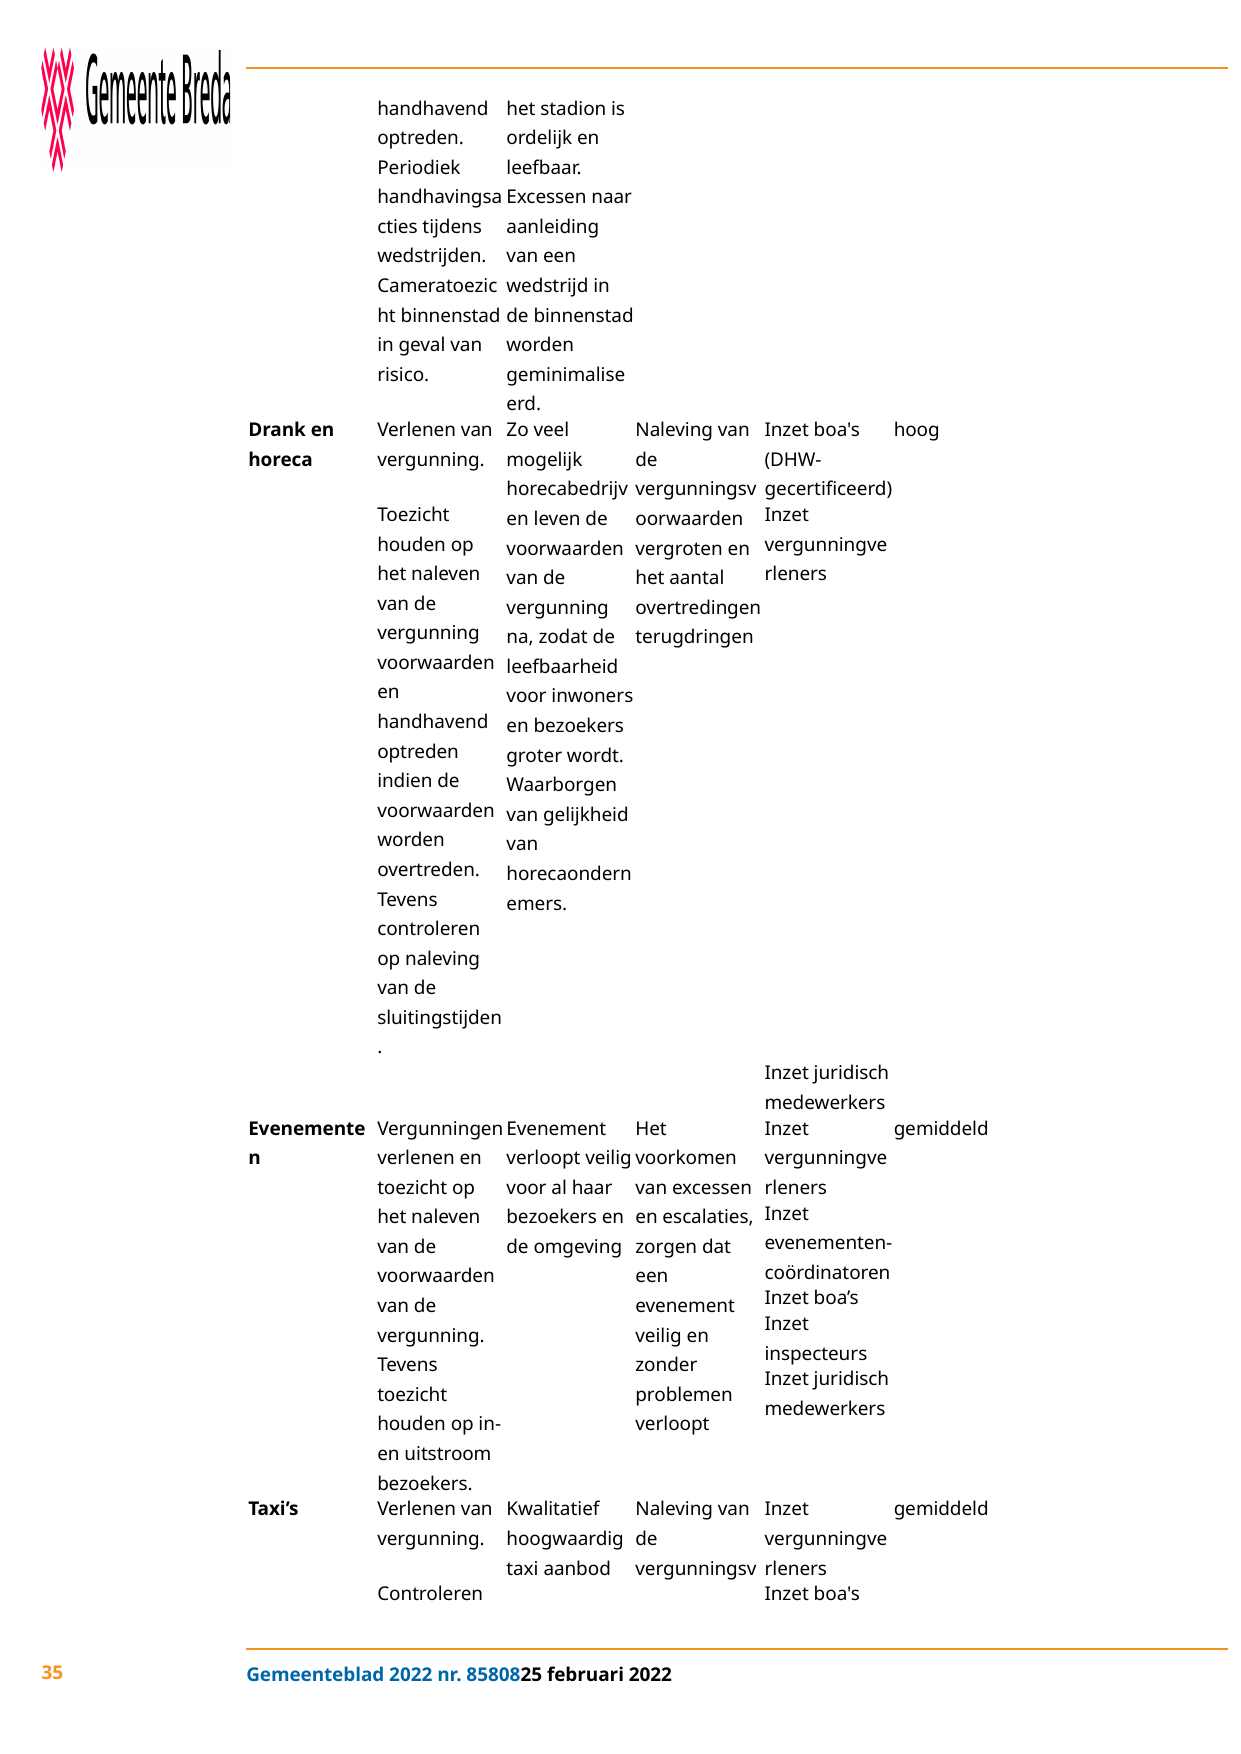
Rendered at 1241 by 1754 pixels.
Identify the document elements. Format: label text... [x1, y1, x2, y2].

table_cell Inzet boa's (DHW-gecertificeerd) [764, 416, 893, 501]
table_cell hoog [894, 416, 1022, 1115]
table_cell Verlenen van vergunning. [377, 1496, 506, 1580]
table_cell Inzet juridisch medewerkers [764, 1060, 893, 1115]
table_cell Inzet inspecteurs [764, 1310, 893, 1366]
table_cell Inzet evenementen-coördinatoren [764, 1200, 893, 1284]
table_cell [635, 95, 764, 416]
table_cell Inzet juridisch medewerkers [764, 1366, 893, 1496]
table_cell Drank en horeca [248, 416, 377, 1115]
table_cell Inzet boa's [764, 1580, 893, 1606]
table_cell Taxi’s [248, 1496, 377, 1606]
table_cell gemiddeld [894, 1115, 1022, 1496]
table_cell handhavend optreden. Periodiek handhavingsacties tijdens wedstrijden. Cameratoezicht binnenstad in geval van risico. [377, 95, 506, 416]
table_cell Naleving van de vergunningsv [635, 1496, 764, 1606]
table_cell Naleving van de vergunningsvoorwaarden vergroten en het aantal overtredingen terugdringen [635, 416, 764, 1115]
table_cell gemiddeld [894, 1496, 1022, 1606]
table_cell Evenement verloopt veilig voor al haar bezoekers en de omgeving [506, 1115, 635, 1496]
table_cell Inzet vergunningverleners [764, 1496, 893, 1580]
table_cell Evenementen [248, 1115, 377, 1496]
table_cell [764, 95, 893, 416]
table_cell [894, 95, 1022, 416]
table_cell Vergunningen verlenen en toezicht op het naleven van de voorwaarden van de vergunning. Tevens toezicht houden op in- en uitstroom bezoekers. [377, 1115, 506, 1496]
table_cell Kwalitatief hoogwaardig taxi aanbod [506, 1496, 635, 1606]
table_cell Het voorkomen van excessen en escalaties, zorgen dat een evenement veilig en zonder problemen verloopt [635, 1115, 764, 1496]
table_cell [377, 1060, 506, 1115]
table_cell Verlenen van vergunning. [377, 416, 506, 501]
table_cell Zo veel mogelijk horecabedrijven leven de voorwaarden van de vergunning na, zodat de leefbaarheid voor inwoners en bezoekers groter wordt. Waarborgen van gelijkheid van horecaondernemers. [506, 416, 635, 1115]
table_cell Controleren [377, 1580, 506, 1606]
table_cell Inzet vergunningverleners [764, 1115, 893, 1200]
table_cell Inzet vergunningverleners [764, 501, 893, 1059]
table_cell [248, 95, 377, 416]
picture [41, 47, 231, 172]
table_cell het stadion is ordelijk en leefbaar. Excessen naar aanleiding van een wedstrijd in de binnenstad worden geminimaliseerd. [506, 95, 635, 416]
table_cell Toezicht houden op het naleven van de vergunning voorwaarden en handhavend optreden indien de voorwaarden worden overtreden. Tevens controleren op naleving van de sluitingstijden. [377, 501, 506, 1059]
table_cell Inzet boa’s [764, 1285, 893, 1310]
